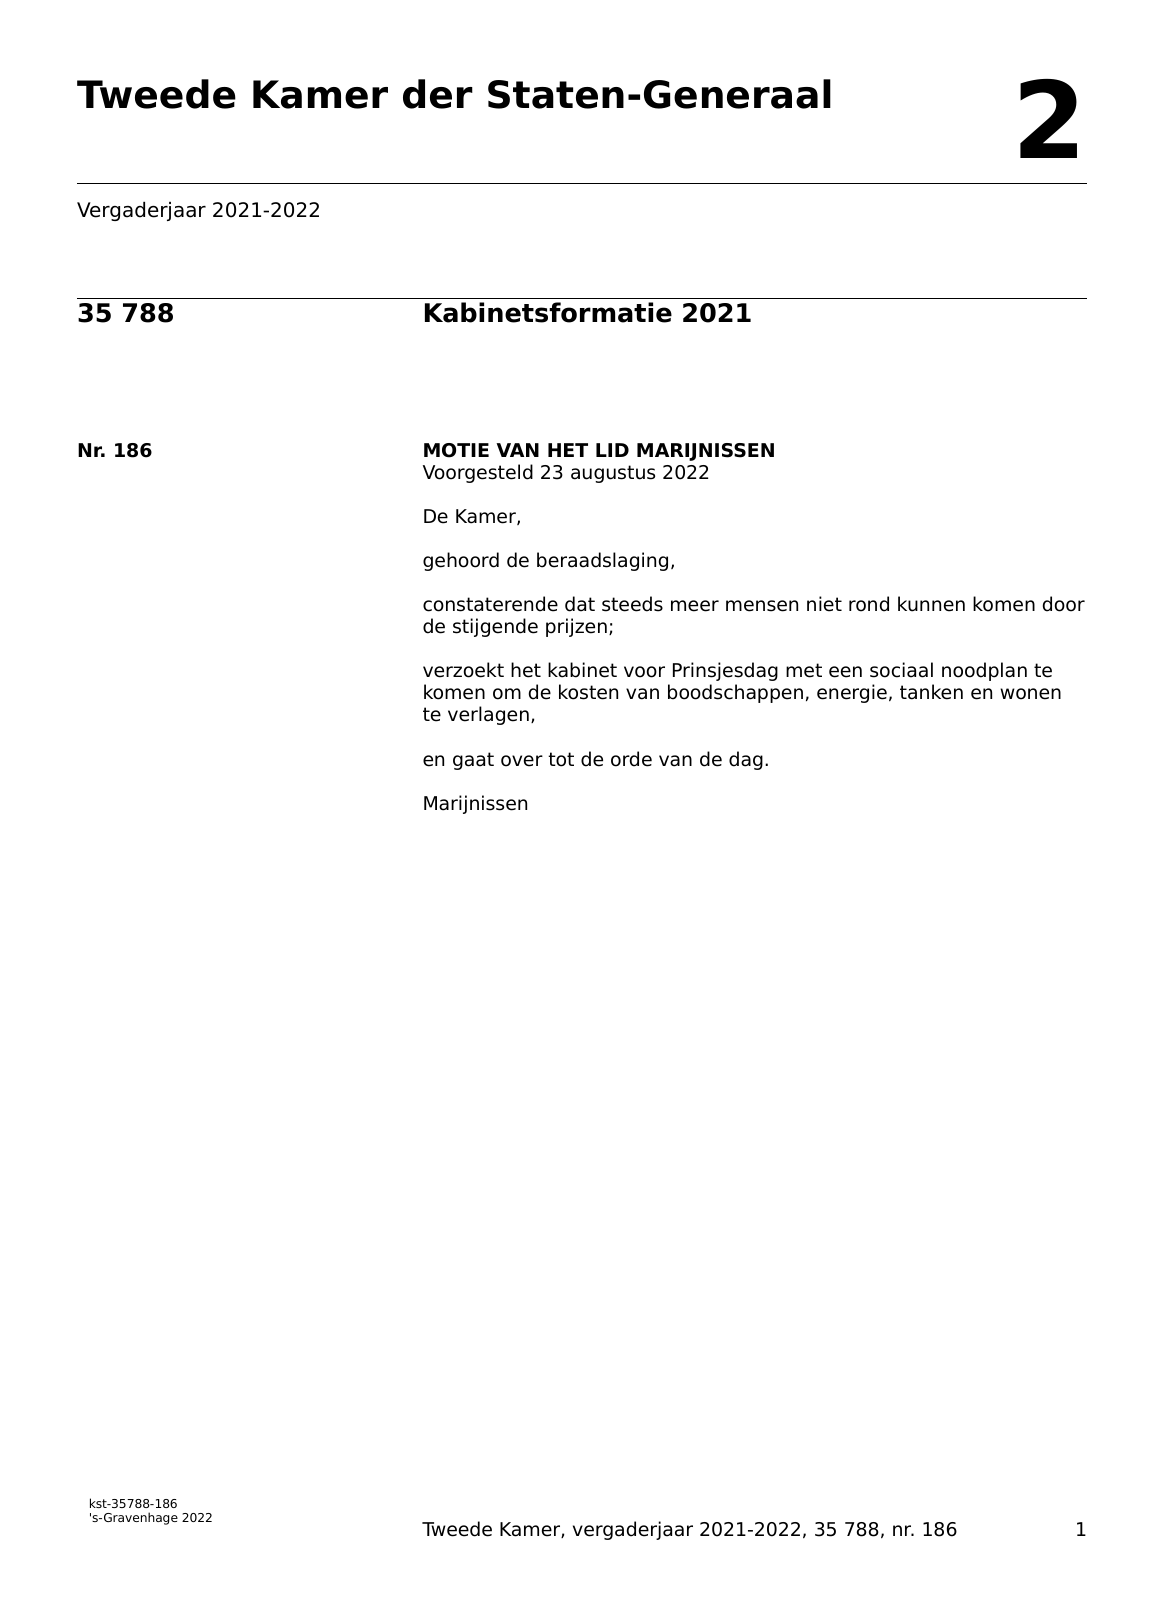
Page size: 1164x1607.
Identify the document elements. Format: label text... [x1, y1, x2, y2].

text en gaat over tot de orde van de dag. [422, 748, 1087, 770]
text constaterende dat steeds meer mensen niet rond kunnen komen door de stijgende prijzen; [422, 594, 1087, 638]
table_header 2 [886, 59, 1087, 183]
text Voorgesteld 23 augustus 2022 [422, 462, 1087, 484]
subtitle Nr. 186 MOTIE VAN HET LID MARIJNISSEN [77, 440, 1087, 462]
text gehoord de beraadslaging, [422, 550, 1087, 572]
text De Kamer, [422, 506, 1087, 528]
text kst-35788-186 [88, 1497, 323, 1511]
table_header Tweede Kamer der Staten-Generaal [77, 59, 886, 183]
text verzoekt het kabinet voor Prinsjesdag met een sociaal noodplan te komen om de kosten van boodschappen, energie, tanken en wonen te verlagen, [422, 660, 1087, 726]
text Marijnissen [422, 793, 1087, 814]
subtitle 35 788 Kabinetsformatie 2021 [77, 299, 1087, 329]
table_cell Vergaderjaar 2021-2022 [77, 184, 1087, 298]
text 's-Gravenhage 2022 [88, 1511, 323, 1525]
